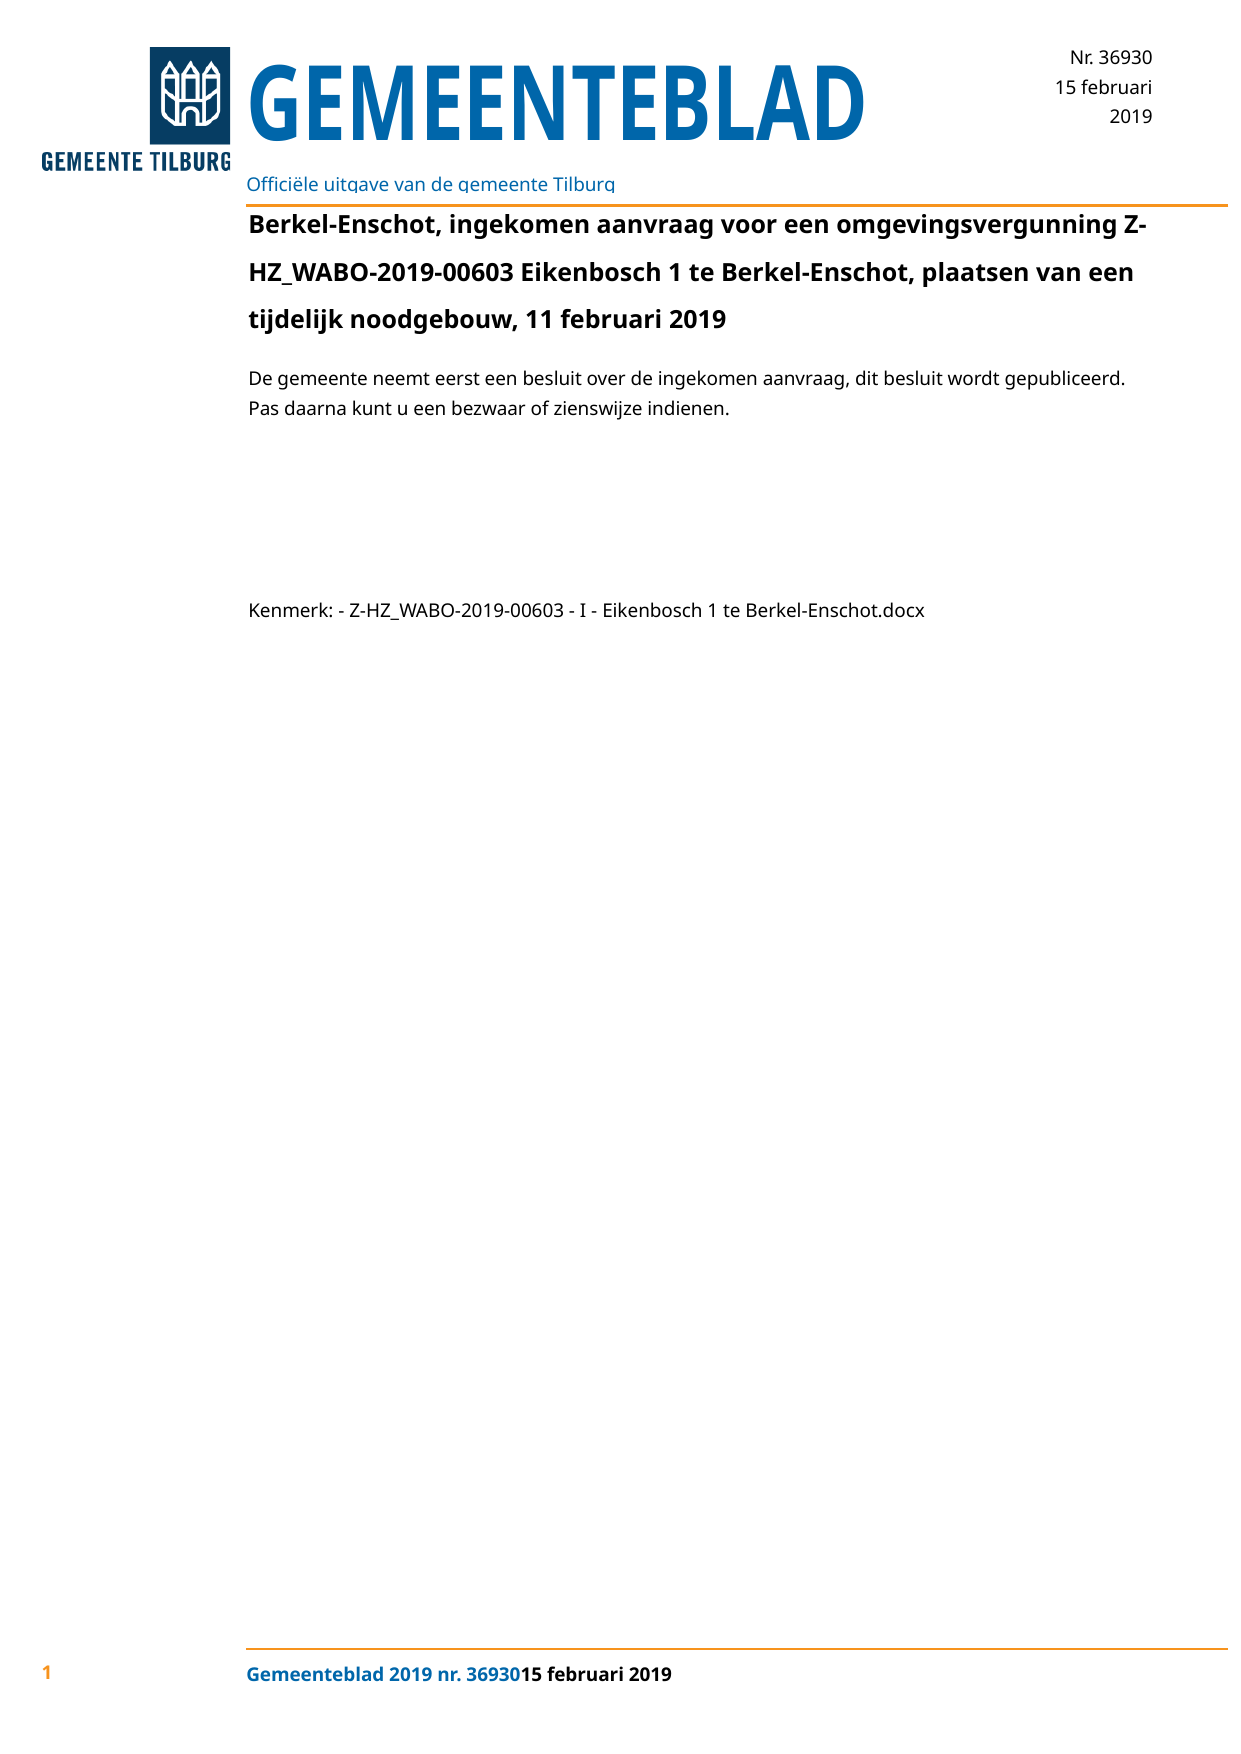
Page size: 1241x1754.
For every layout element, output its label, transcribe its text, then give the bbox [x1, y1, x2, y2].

text De gemeente neemt eerst een besluit over de ingekomen aanvraag, dit besluit wordt gepubliceerd. Pas daarna kunt u een bezwaar of zienswijze indienen. [248, 366, 1152, 421]
text Kenmerk: - Z-HZ_WABO-2019-00603 - I - Eikenbosch 1 te Berkel-Enschot.docx [248, 597, 1152, 622]
text Berkel-Enschot, ingekomen aanvraag voor een omgevingsvergunning Z-HZ_WABO-2019-00603 Eikenbosch 1 te Berkel-Enschot, plaatsen van een tijdelijk noodgebouw, 11 februari 2019 [248, 207, 1152, 336]
picture [41, 47, 231, 172]
